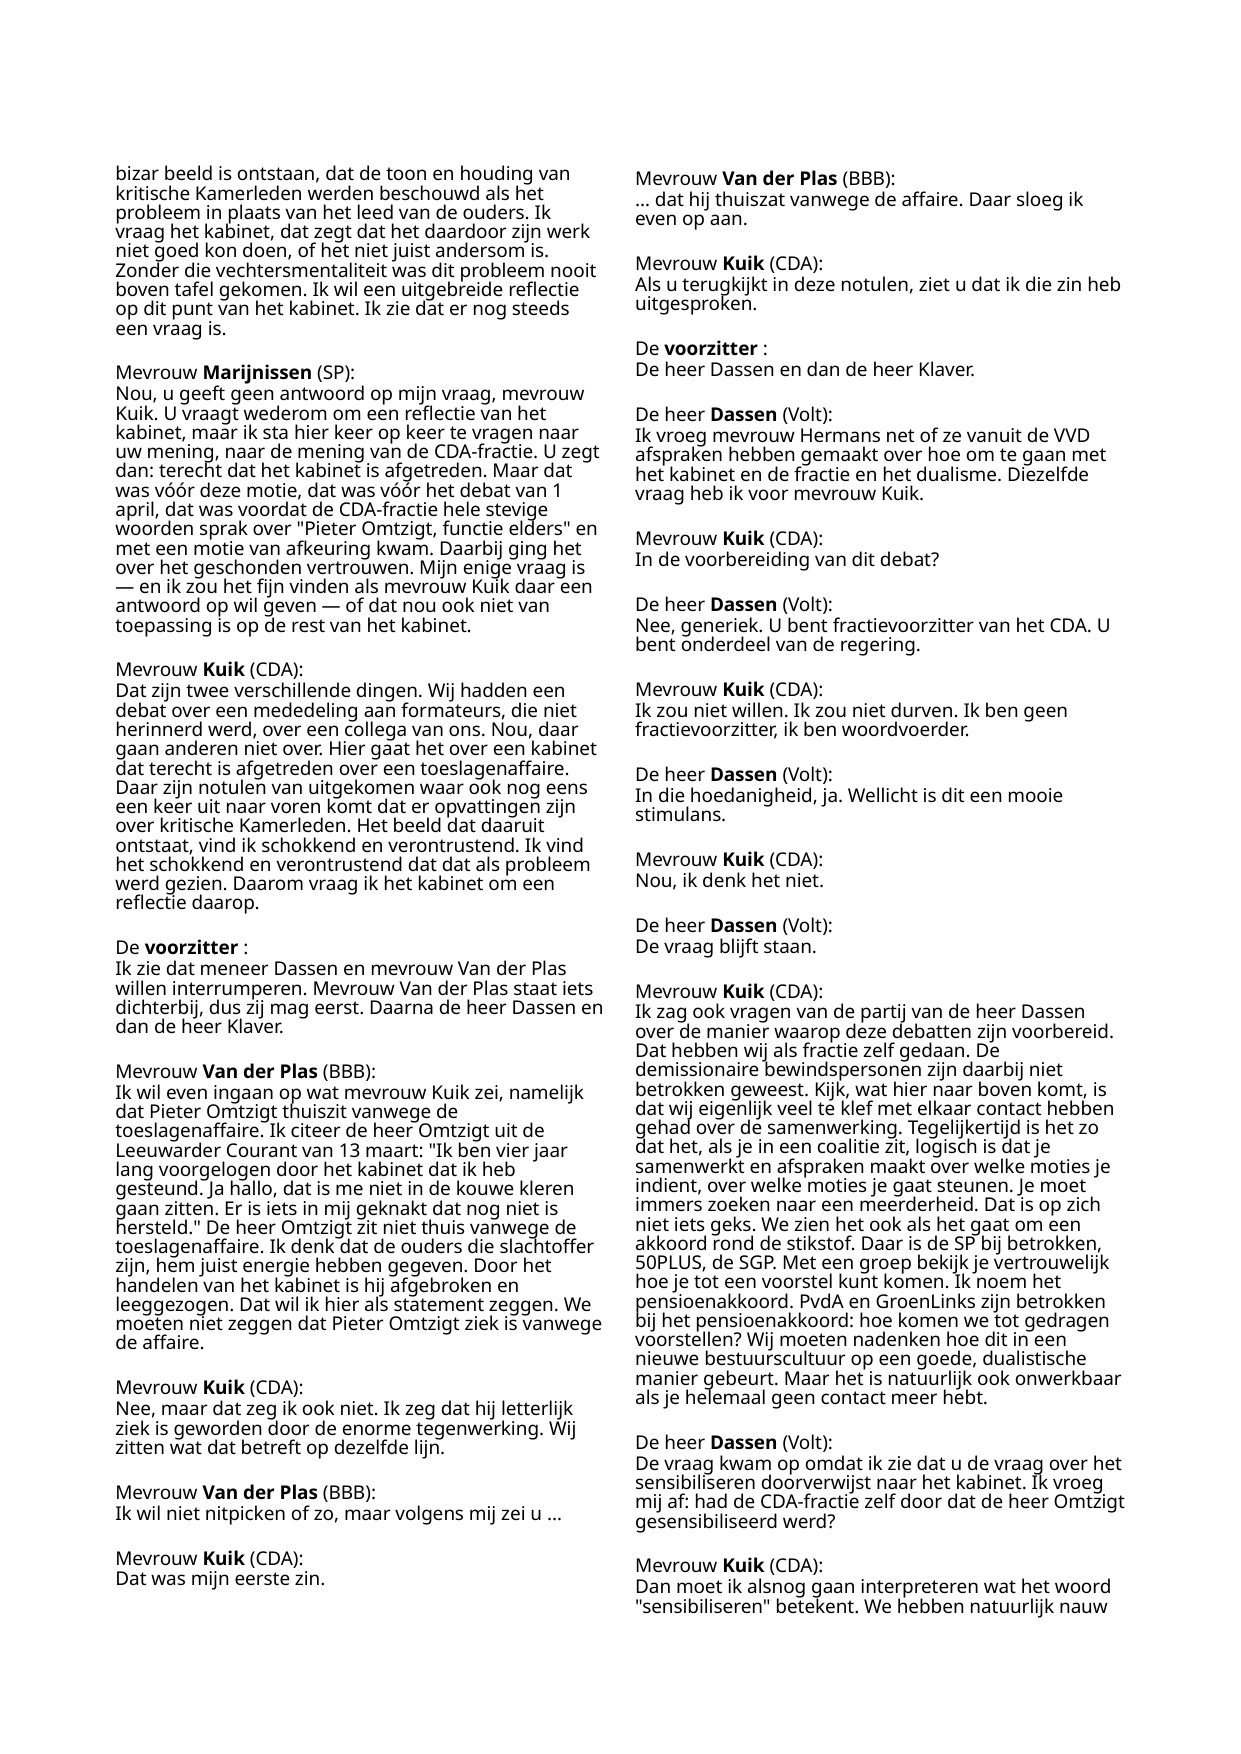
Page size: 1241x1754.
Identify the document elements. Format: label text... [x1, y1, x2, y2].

text Dat was mijn eerste zin. [115, 1570, 605, 1590]
text De voorzitter : [115, 934, 605, 960]
text Nee, generiek. U bent fractievoorzitter van het CDA. U bent onderdeel van de regering. [635, 617, 1125, 655]
text De heer Dassen (Volt): [635, 912, 1125, 938]
text Mevrouw Kuik (CDA): [635, 250, 1125, 276]
text Mevrouw Kuik (CDA): [635, 1553, 1125, 1578]
text De vraag blijft staan. [635, 938, 1125, 957]
text De heer Dassen (Volt): [635, 591, 1125, 617]
text Mevrouw Van der Plas (BBB): [115, 1479, 605, 1504]
text De heer Dassen (Volt): [635, 401, 1125, 427]
text Mevrouw Van der Plas (BBB): [635, 165, 1125, 191]
text Ik wil niet nitpicken of zo, maar volgens mij zei u … [115, 1504, 605, 1524]
text Dan moet ik alsnog gaan interpreteren wat het woord "sensibiliseren" betekent. We hebben natuurlijk nauw [635, 1578, 1125, 1617]
text Ik wil even ingaan op wat mevrouw Kuik zei, namelijk dat Pieter Omtzigt thuiszit vanwege de toeslagenaffaire. Ik citeer de heer Omtzigt uit de Leeuwarder Courant van 13 maart: "Ik ben vier jaar lang voorgelogen door het kabinet dat ik heb gesteund. Ja hallo, dat is me niet in de kouwe kleren gaan zitten. Er is iets in mij geknakt dat nog niet is hersteld." De heer Omtzigt zit niet thuis vanwege de toeslagenaffaire. Ik denk dat de ouders die slachtoffer zijn, hem juist energie hebben gegeven. Door het handelen van het kabinet is hij afgebroken en leeggezogen. Dat wil ik hier als statement zeggen. We moeten niet zeggen dat Pieter Omtzigt ziek is vanwege de affaire. [115, 1084, 605, 1354]
text Ik zou niet willen. Ik zou niet durven. Ik ben geen fractievoorzitter, ik ben woordvoerder. [635, 702, 1125, 740]
text Nou, u geeft geen antwoord op mijn vraag, mevrouw Kuik. U vraagt wederom om een reflectie van het kabinet, maar ik sta hier keer op keer te vragen naar uw mening, naar de mening van de CDA-fractie. U zegt dan: terecht dat het kabinet is afgetreden. Maar dat was vóór deze motie, dat was vóór het debat van 1 april, dat was voordat de CDA-fractie hele stevige woorden sprak over "Pieter Omtzigt, functie elders" en met een motie van afkeuring kwam. Daarbij ging het over het geschonden vertrouwen. Mijn enige vraag is — en ik zou het fijn vinden als mevrouw Kuik daar een antwoord op wil geven — of dat nou ook niet van toepassing is op de rest van het kabinet. [115, 385, 605, 636]
text De voorzitter : [635, 336, 1125, 361]
text Mevrouw Kuik (CDA): [635, 676, 1125, 702]
text In de voorbereiding van dit debat? [635, 551, 1125, 570]
text Mevrouw Kuik (CDA): [635, 525, 1125, 551]
text Mevrouw Kuik (CDA): [115, 1545, 605, 1570]
text Nou, ik denk het niet. [635, 872, 1125, 891]
text De heer Dassen (Volt): [635, 761, 1125, 787]
text Ik vroeg mevrouw Hermans net of ze vanuit de VVD afspraken hebben gemaakt over hoe om te gaan met het kabinet en de fractie en het dualisme. Diezelfde vraag heb ik voor mevrouw Kuik. [635, 427, 1125, 504]
text De vraag kwam op omdat ik zie dat u de vraag over het sensibiliseren doorverwijst naar het kabinet. Ik vroeg mij af: had de CDA-fractie zelf door dat de heer Omtzigt gesensibiliseerd werd? [635, 1455, 1125, 1532]
text Mevrouw Kuik (CDA): [115, 657, 605, 682]
text Mevrouw Van der Plas (BBB): [115, 1058, 605, 1084]
text Als u terugkijkt in deze notulen, ziet u dat ik die zin heb uitgesproken. [635, 276, 1125, 315]
text De heer Dassen (Volt): [635, 1429, 1125, 1455]
text In die hoedanigheid, ja. Wellicht is dit een mooie stimulans. [635, 787, 1125, 825]
text Ik zag ook vragen van de partij van de heer Dassen over de manier waarop deze debatten zijn voorbereid. Dat hebben wij als fractie zelf gedaan. De demissionaire bewindspersonen zijn daarbij niet betrokken geweest. Kijk, wat hier naar boven komt, is dat wij eigenlijk veel te klef met elkaar contact hebben gehad over de samenwerking. Tegelijkertijd is het zo dat het, als je in een coalitie zit, logisch is dat je samenwerkt en afspraken maakt over welke moties je indient, over welke moties je gaat steunen. Je moet immers zoeken naar een meerderheid. Dat is op zich niet iets geks. We zien het ook als het gaat om een akkoord rond de stikstof. Daar is de SP bij betrokken, 50PLUS, de SGP. Met een groep bekijk je vertrouwelijk hoe je tot een voorstel kunt komen. Ik noem het pensioenakkoord. PvdA en GroenLinks zijn betrokken bij het pensioenakkoord: hoe komen we tot gedragen voorstellen? Wij moeten nadenken hoe dit in een nieuwe bestuurscultuur op een goede, dualistische manier gebeurt. Maar het is natuurlijk ook onwerkbaar als je helemaal geen contact meer hebt. [635, 1003, 1125, 1408]
text Dat zijn twee verschillende dingen. Wij hadden een debat over een mededeling aan formateurs, die niet herinnerd werd, over een collega van ons. Nou, daar gaan anderen niet over. Hier gaat het over een kabinet dat terecht is afgetreden over een toeslagenaffaire. Daar zijn notulen van uitgekomen waar ook nog eens een keer uit naar voren komt dat er opvattingen zijn over kritische Kamerleden. Het beeld dat daaruit ontstaat, vind ik schokkend en verontrustend. Ik vind het schokkend en verontrustend dat dat als probleem werd gezien. Daarom vraag ik het kabinet om een reflectie daarop. [115, 682, 605, 914]
text Mevrouw Kuik (CDA): [635, 846, 1125, 872]
text bizar beeld is ontstaan, dat de toon en houding van kritische Kamerleden werden beschouwd als het probleem in plaats van het leed van de ouders. Ik vraag het kabinet, dat zegt dat het daardoor zijn werk niet goed kon doen, of het niet juist andersom is. Zonder die vechtersmentaliteit was dit probleem nooit boven tafel gekomen. Ik wil een uitgebreide reflectie op dit punt van het kabinet. Ik zie dat er nog steeds een vraag is. [115, 165, 605, 339]
text Mevrouw Marijnissen (SP): [115, 359, 605, 385]
text … dat hij thuiszat vanwege de affaire. Daar sloeg ik even op aan. [635, 191, 1125, 229]
text Ik zie dat meneer Dassen en mevrouw Van der Plas willen interrumperen. Mevrouw Van der Plas staat iets dichterbij, dus zij mag eerst. Daarna de heer Dassen en dan de heer Klaver. [115, 960, 605, 1037]
text Nee, maar dat zeg ik ook niet. Ik zeg dat hij letterlijk ziek is geworden door de enorme tegenwerking. Wij zitten wat dat betreft op dezelfde lijn. [115, 1400, 605, 1458]
text Mevrouw Kuik (CDA): [115, 1374, 605, 1400]
text De heer Dassen en dan de heer Klaver. [635, 361, 1125, 381]
text Mevrouw Kuik (CDA): [635, 978, 1125, 1003]
